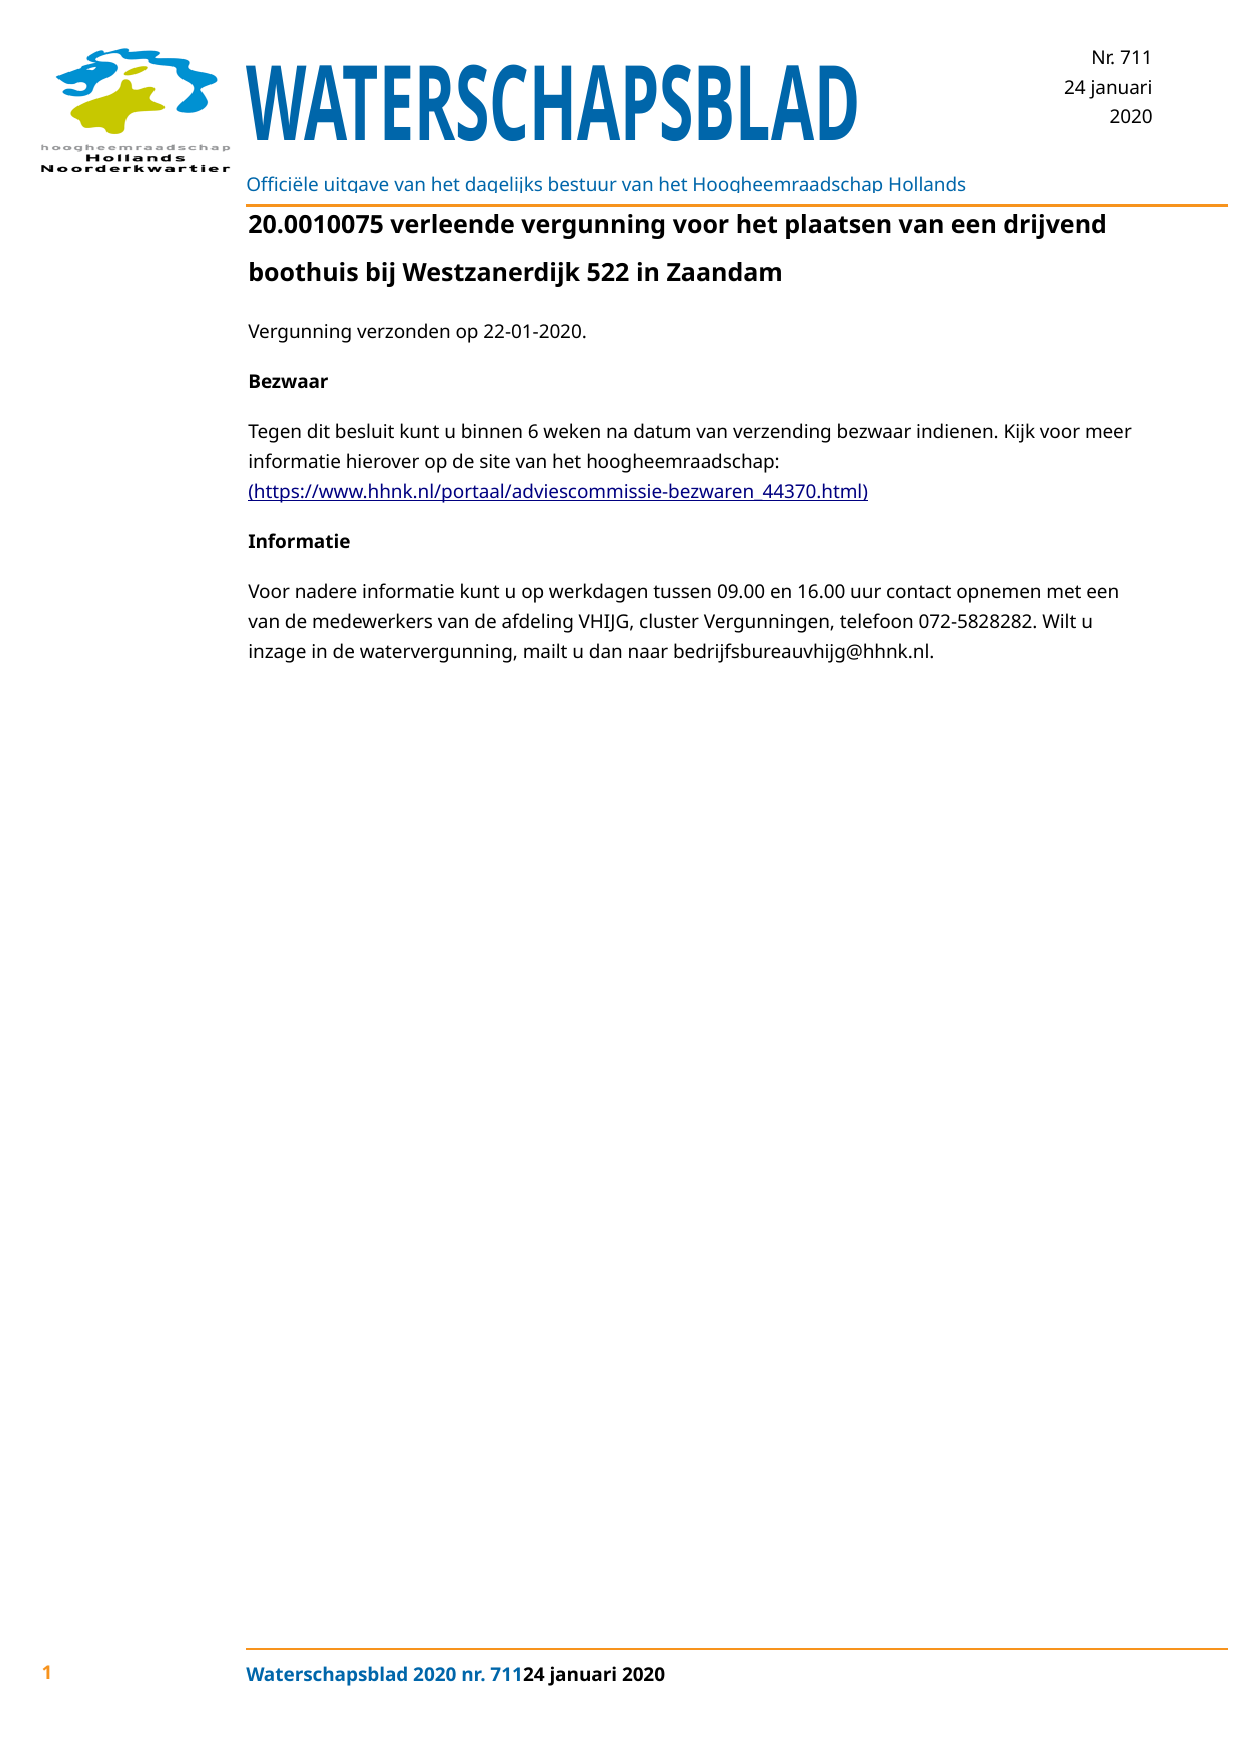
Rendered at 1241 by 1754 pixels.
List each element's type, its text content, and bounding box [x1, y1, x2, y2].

text Voor nadere informatie kunt u op werkdagen tussen 09.00 en 16.00 uur contact opnemen met een van de medewerkers van de afdeling VHIJG, cluster Vergunningen, telefoon 072-5828282. Wilt u inzage in de watervergunning, mailt u dan naar bedrijfsbureauvhijg@hhnk.nl. [248, 579, 1152, 664]
text Bezwaar [248, 368, 1152, 394]
text Informatie [248, 528, 1152, 554]
text 20.0010075 verleende vergunning voor het plaatsen van een drijvend boothuis bij Westzanerdijk 522 in Zaandam [248, 207, 1152, 288]
text Vergunning verzonden op 22-01-2020. [248, 318, 1152, 344]
text Tegen dit besluit kunt u binnen 6 weken na datum van verzending bezwaar indienen. Kijk voor meer informatie hierover op de site van het hoogheemraadschap: (https://www.hhnk.nl/portaal/adviescommissie-bezwaren_44370.html) [248, 419, 1152, 504]
picture [41, 47, 231, 172]
